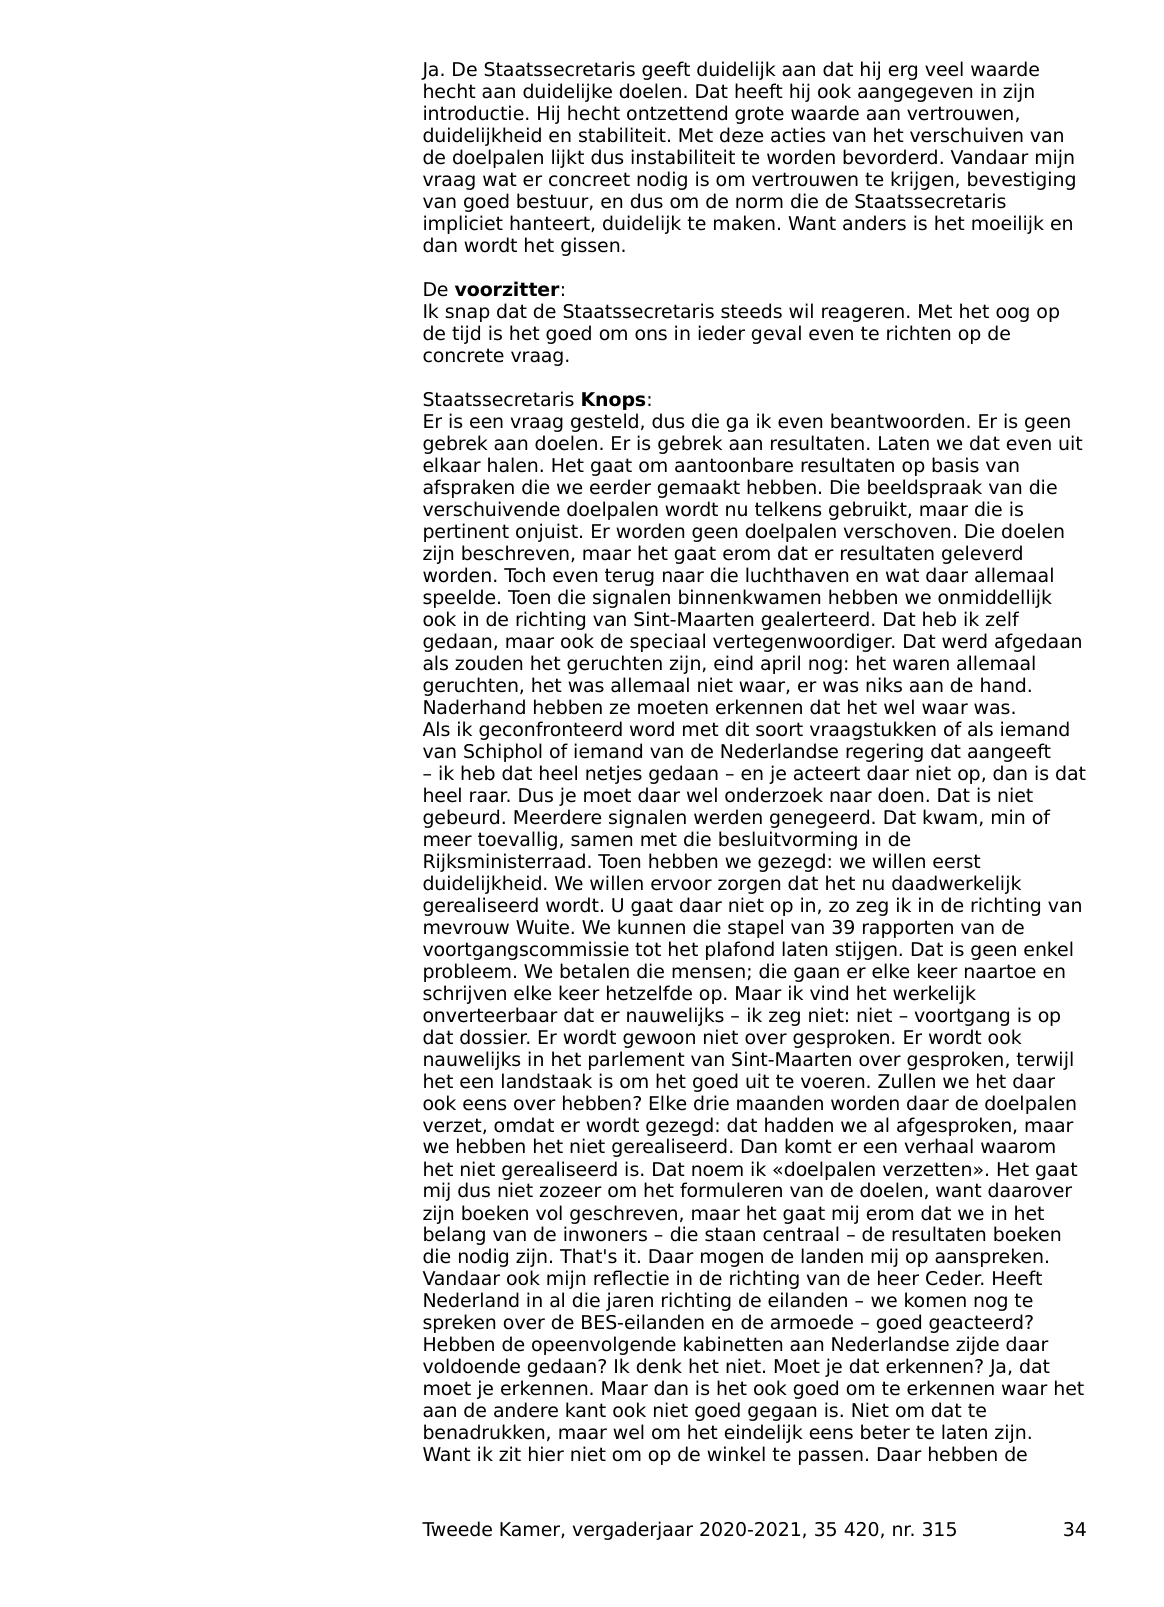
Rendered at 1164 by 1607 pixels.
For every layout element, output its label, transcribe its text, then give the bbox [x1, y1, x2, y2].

text Er is een vraag gesteld, dus die ga ik even beantwoorden. Er is geen gebrek aan doelen. Er is gebrek aan resultaten. Laten we dat even uit elkaar halen. Het gaat om aantoonbare resultaten op basis van afspraken die we eerder gemaakt hebben. Die beeldspraak van die verschuivende doelpalen wordt nu telkens gebruikt, maar die is pertinent onjuist. Er worden geen doelpalen verschoven. Die doelen zijn beschreven, maar het gaat erom dat er resultaten geleverd worden. Toch even terug naar die luchthaven en wat daar allemaal speelde. Toen die signalen binnenkwamen hebben we onmiddellijk ook in de richting van Sint-Maarten gealerteerd. Dat heb ik zelf gedaan, maar ook de speciaal vertegenwoordiger. Dat werd afgedaan als zouden het geruchten zijn, eind april nog: het waren allemaal geruchten, het was allemaal niet waar, er was niks aan de hand. Naderhand hebben ze moeten erkennen dat het wel waar was. [422, 411, 1087, 719]
text De voorzitter: [422, 279, 1087, 301]
text Ja. De Staatssecretaris geeft duidelijk aan dat hij erg veel waarde hecht aan duidelijke doelen. Dat heeft hij ook aangegeven in zijn introductie. Hij hecht ontzettend grote waarde aan vertrouwen, duidelijkheid en stabiliteit. Met deze acties van het verschuiven van de doelpalen lijkt dus instabiliteit te worden bevorderd. Vandaar mijn vraag wat er concreet nodig is om vertrouwen te krijgen, bevestiging van goed bestuur, en dus om de norm die de Staatssecretaris impliciet hanteert, duidelijk te maken. Want anders is het moeilijk en dan wordt het gissen. [422, 59, 1087, 257]
text Vandaar ook mijn reflectie in de richting van de heer Ceder. Heeft Nederland in al die jaren richting de eilanden – we komen nog te spreken over de BES-eilanden en de armoede – goed geacteerd? Hebben de opeenvolgende kabinetten aan Nederlandse zijde daar voldoende gedaan? Ik denk het niet. Moet je dat erkennen? Ja, dat moet je erkennen. Maar dan is het ook goed om te erkennen waar het aan de andere kant ook niet goed gegaan is. Niet om dat te benadrukken, maar wel om het eindelijk eens beter te laten zijn. Want ik zit hier niet om op de winkel te passen. Daar hebben de [422, 1268, 1087, 1466]
text Staatssecretaris Knops: [422, 389, 1087, 411]
text Ik snap dat de Staatssecretaris steeds wil reageren. Met het oog op de tijd is het goed om ons in ieder geval even te richten op de concrete vraag. [422, 301, 1087, 367]
text Als ik geconfronteerd word met dit soort vraagstukken of als iemand van Schiphol of iemand van de Nederlandse regering dat aangeeft – ik heb dat heel netjes gedaan – en je acteert daar niet op, dan is dat heel raar. Dus je moet daar wel onderzoek naar doen. Dat is niet gebeurd. Meerdere signalen werden genegeerd. Dat kwam, min of meer toevallig, samen met die besluitvorming in de Rijksministerraad. Toen hebben we gezegd: we willen eerst duidelijkheid. We willen ervoor zorgen dat het nu daadwerkelijk gerealiseerd wordt. U gaat daar niet op in, zo zeg ik in de richting van mevrouw Wuite. We kunnen die stapel van 39 rapporten van de voortgangscommissie tot het plafond laten stijgen. Dat is geen enkel probleem. We betalen die mensen; die gaan er elke keer naartoe en schrijven elke keer hetzelfde op. Maar ik vind het werkelijk onverteerbaar dat er nauwelijks – ik zeg niet: niet – voortgang is op dat dossier. Er wordt gewoon niet over gesproken. Er wordt ook nauwelijks in het parlement van Sint-Maarten over gesproken, terwijl het een landstaak is om het goed uit te voeren. Zullen we het daar ook eens over hebben? Elke drie maanden worden daar de doelpalen verzet, omdat er wordt gezegd: dat hadden we al afgesproken, maar we hebben het niet gerealiseerd. Dan komt er een verhaal waarom het niet gerealiseerd is. Dat noem ik «doelpalen verzetten». Het gaat mij dus niet zozeer om het formuleren van de doelen, want daarover zijn boeken vol geschreven, maar het gaat mij erom dat we in het belang van de inwoners – die staan centraal – de resultaten boeken die nodig zijn. That's it. Daar mogen de landen mij op aanspreken. [422, 719, 1087, 1268]
